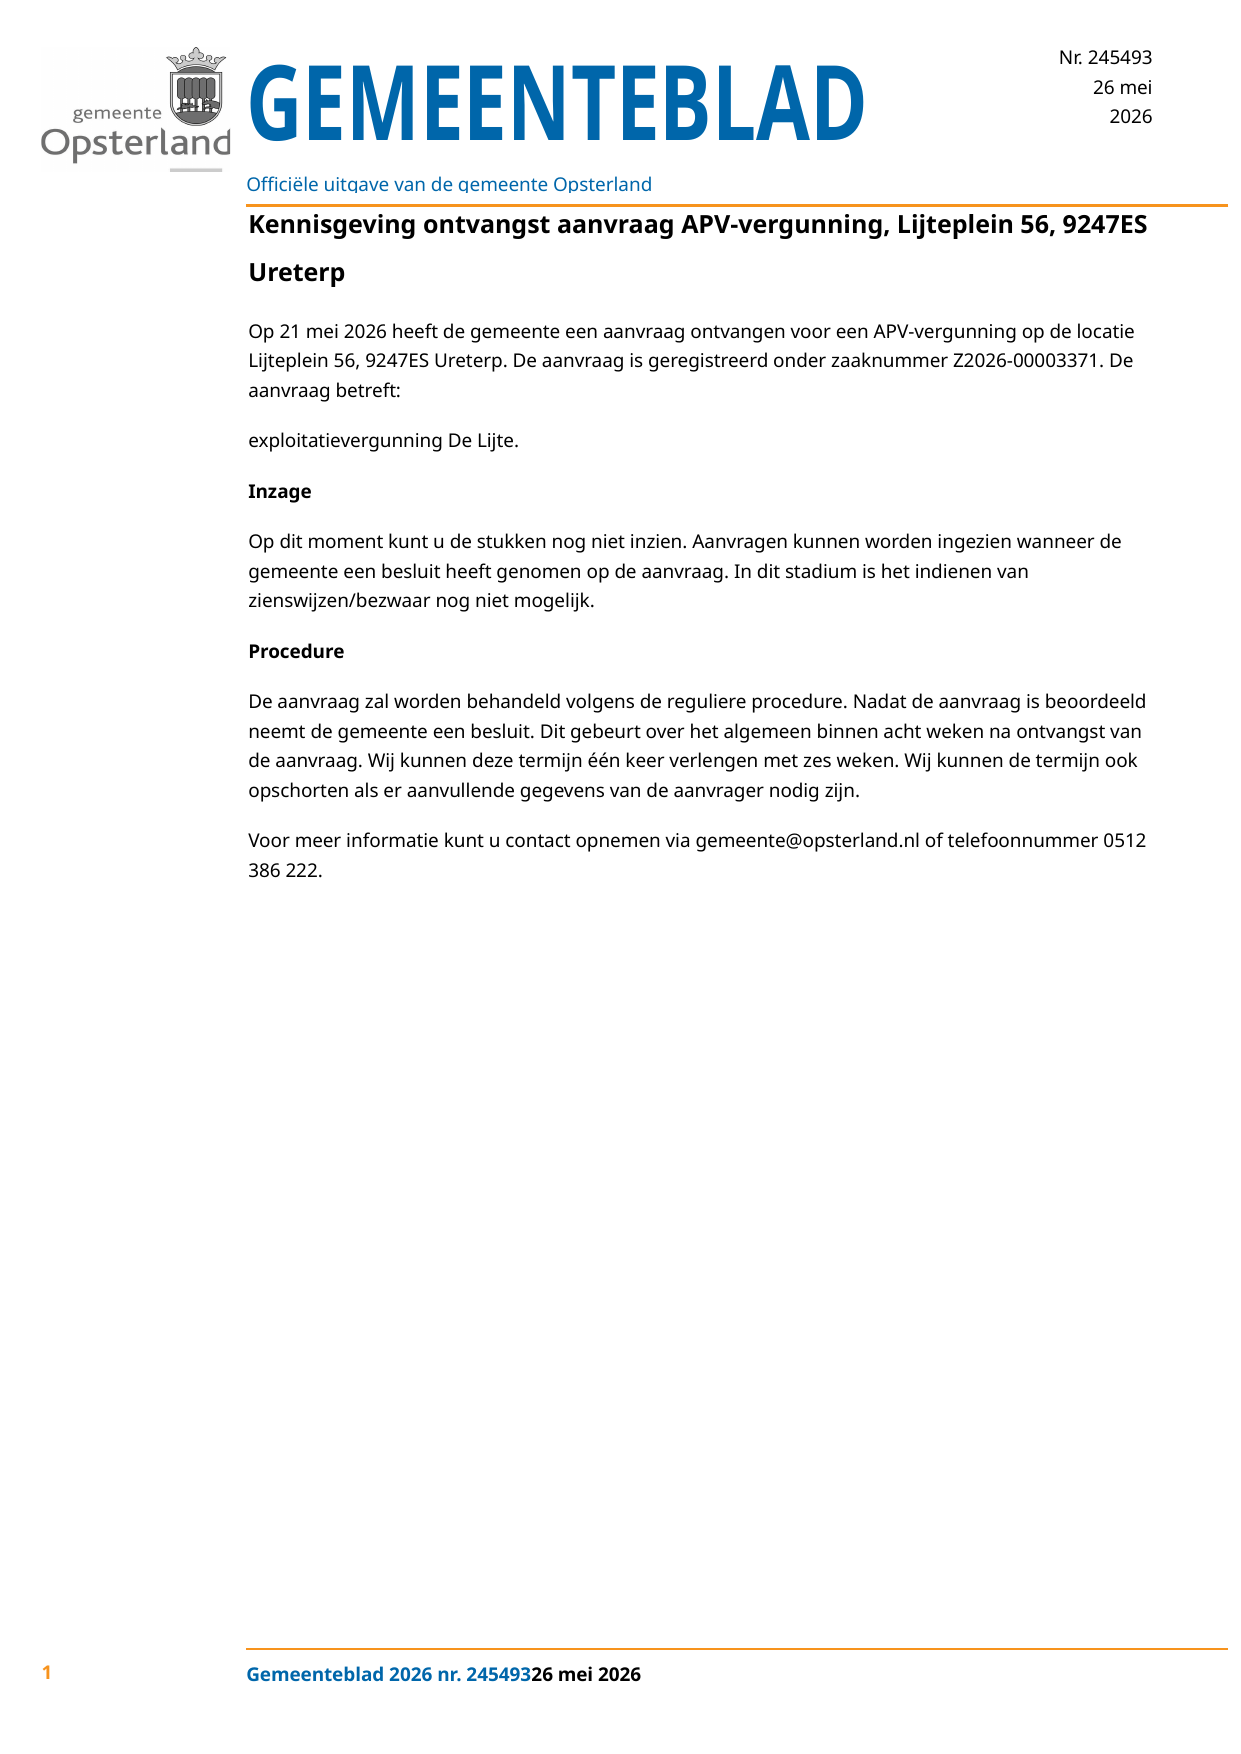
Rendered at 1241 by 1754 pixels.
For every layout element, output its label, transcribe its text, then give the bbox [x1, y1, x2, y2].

picture [41, 47, 231, 172]
text Op 21 mei 2026 heeft de gemeente een aanvraag ontvangen voor een APV-vergunning op de locatie Lijteplein 56, 9247ES Ureterp. De aanvraag is geregistreerd onder zaaknummer Z2026-00003371. De aanvraag betreft: [248, 318, 1152, 403]
text Voor meer informatie kunt u contact opnemen via gemeente@opsterland.nl of telefoonnummer 0512 386 222. [248, 827, 1152, 883]
text Op dit moment kunt u de stukken nog niet inzien. Aanvragen kunnen worden ingezien wanneer de gemeente een besluit heeft genomen op de aanvraag. In dit stadium is het indienen van zienswijzen/bezwaar nog niet mogelijk. [248, 528, 1152, 613]
text De aanvraag zal worden behandeld volgens de reguliere procedure. Nadat de aanvraag is beoordeeld neemt de gemeente een besluit. Dit gebeurt over het algemeen binnen acht weken na ontvangst van de aanvraag. Wij kunnen deze termijn één keer verlengen met zes weken. Wij kunnen de termijn ook opschorten als er aanvullende gegevens van de aanvrager nodig zijn. [248, 688, 1152, 803]
text exploitatievergunning De Lijte. [248, 427, 1152, 453]
text Kennisgeving ontvangst aanvraag APV-vergunning, Lijteplein 56, 9247ES Ureterp [248, 207, 1152, 288]
text Procedure [248, 638, 1152, 664]
text Inzage [248, 478, 1152, 504]
